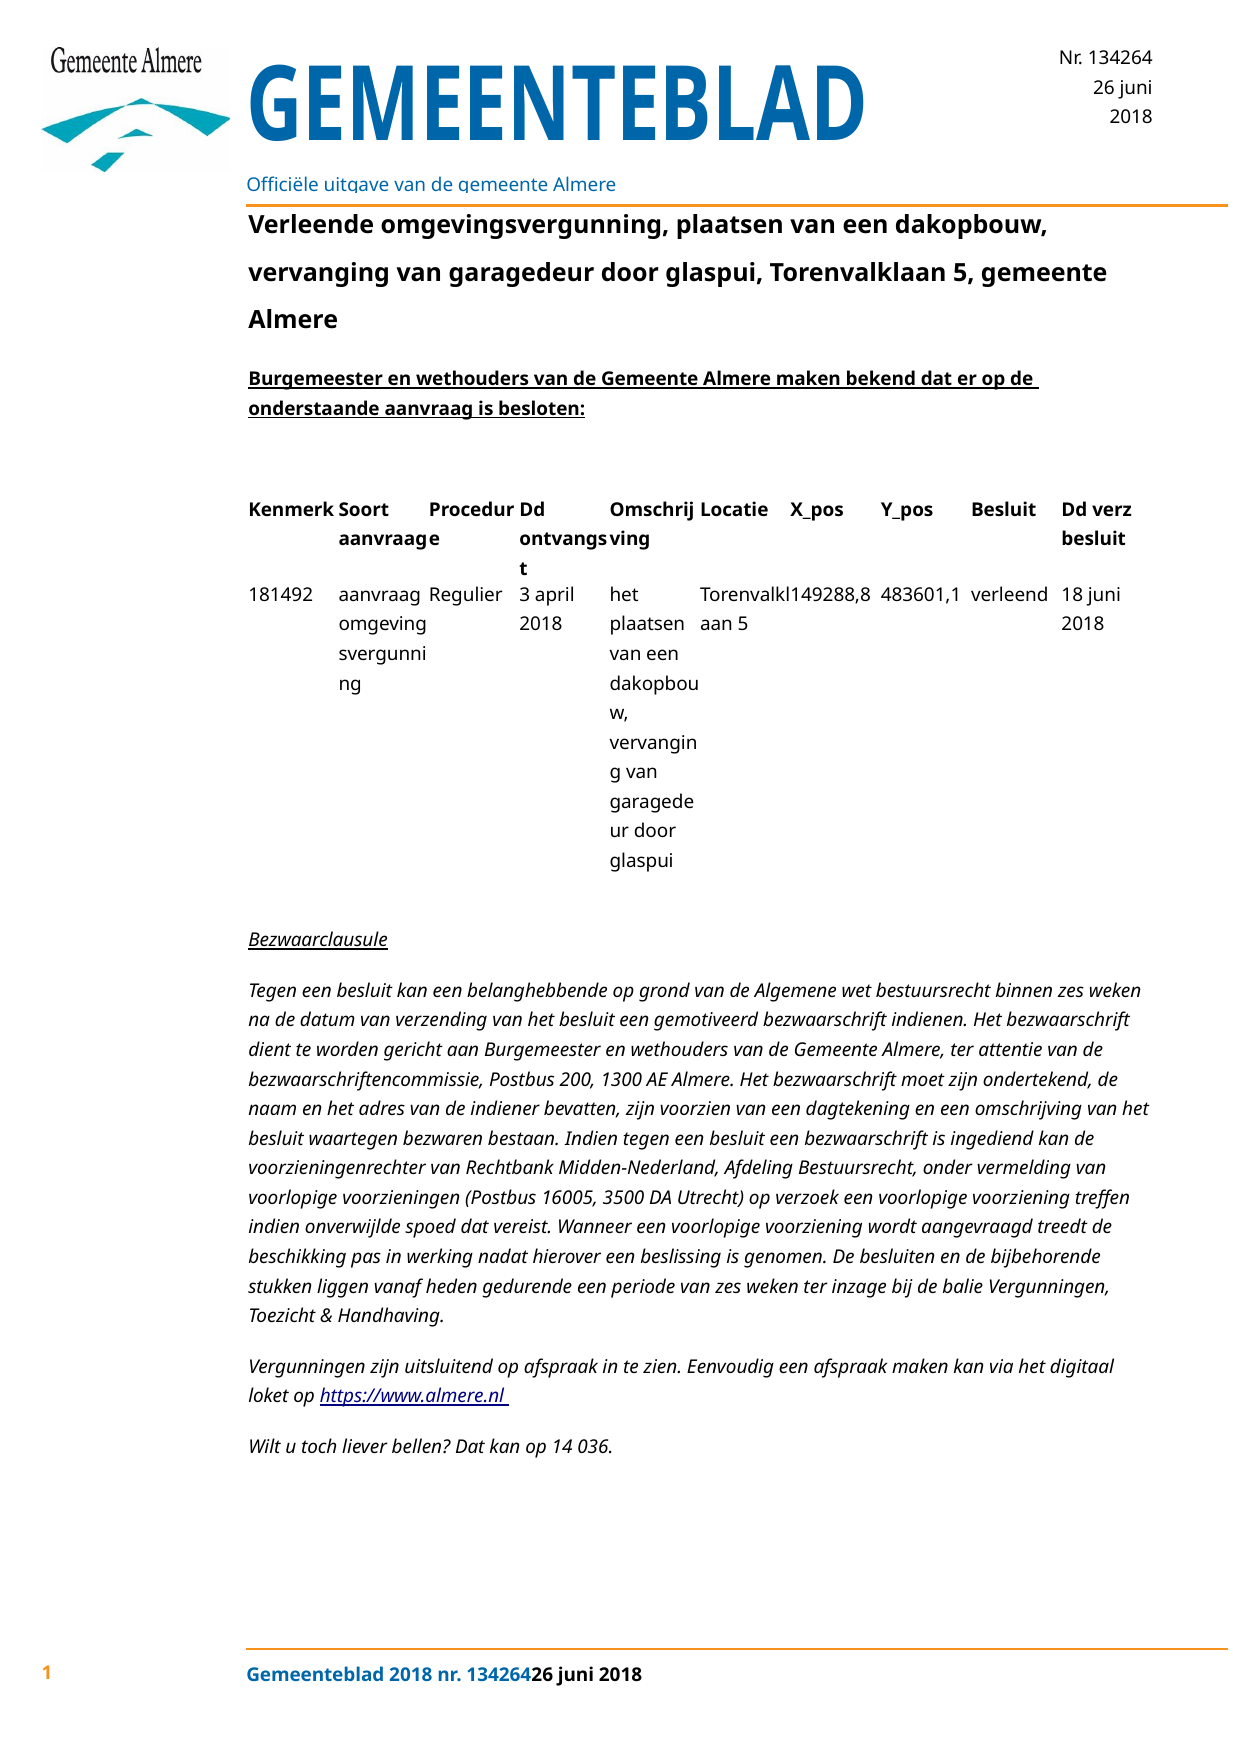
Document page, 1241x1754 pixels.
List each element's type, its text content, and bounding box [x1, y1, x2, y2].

table_header Omschrijving [609, 496, 700, 581]
table_header Dd ontvangst [519, 496, 609, 581]
text Bezwaarclausule [248, 927, 1152, 952]
table_cell verleend [971, 581, 1061, 873]
picture [41, 47, 231, 172]
text Burgemeester en wethouders van de Gemeente Almere maken bekend dat er op de onderstaande aanvraag is besloten: [248, 366, 1152, 421]
table_cell 181492 [248, 581, 338, 873]
text Tegen een besluit kan een belanghebbende op grond van de Algemene wet bestuursrecht binnen zes weken na de datum van verzending van het besluit een gemotiveerd bezwaarschrift indienen. Het bezwaarschrift dient te worden gericht aan Burgemeester en wethouders van de Gemeente Almere, ter attentie van de bezwaarschriftencommissie, Postbus 200, 1300 AE Almere. Het bezwaarschrift moet zijn ondertekend, de naam en het adres van de indiener bevatten, zijn voorzien van een dagtekening en een omschrijving van het besluit waartegen bezwaren bestaan. Indien tegen een besluit een bezwaarschrift is ingediend kan de voorzieningenrechter van Rechtbank Midden-Nederland, Afdeling Bestuursrecht, onder vermelding van voorlopige voorzieningen (Postbus 16005, 3500 DA Utrecht) op verzoek een voorlopige voorziening treffen indien onverwijlde spoed dat vereist. Wanneer een voorlopige voorziening wordt aangevraagd treedt de beschikking pas in werking nadat hierover een beslissing is genomen. De besluiten en de bijbehorende stukken liggen vanaf heden gedurende een periode van zes weken ter inzage bij de balie Vergunningen, Toezicht & Handhaving. [248, 977, 1152, 1328]
table_cell 149288,8 [790, 581, 881, 873]
table_cell 18 juni 2018 [1061, 581, 1152, 873]
table_header Procedure [429, 496, 519, 581]
table_cell het plaatsen van een dakopbouw, vervanging van garagedeur door glaspui [609, 581, 700, 873]
table_cell 483601,1 [881, 581, 971, 873]
table_header Soort aanvraag [338, 496, 429, 581]
text Verleende omgevingsvergunning, plaatsen van een dakopbouw, vervanging van garagedeur door glaspui, Torenvalklaan 5, gemeente Almere [248, 207, 1152, 336]
table_cell 3 april 2018 [519, 581, 609, 873]
table_header Kenmerk [248, 496, 338, 581]
table_header Dd verz besluit [1061, 496, 1152, 581]
table_header Y_pos [881, 496, 971, 581]
table_header Besluit [971, 496, 1061, 581]
table_cell Torenvalklaan 5 [700, 581, 790, 873]
table_header Locatie [700, 496, 790, 581]
table_cell Regulier [429, 581, 519, 873]
text Vergunningen zijn uitsluitend op afspraak in te zien. Eenvoudig een afspraak maken kan via het digitaal loket op https://www.almere.nl [248, 1353, 1152, 1408]
text Wilt u toch liever bellen? Dat kan op 14 036. [248, 1433, 1152, 1458]
table_header X_pos [790, 496, 881, 581]
table_cell aanvraag omgevingsvergunning [338, 581, 429, 873]
